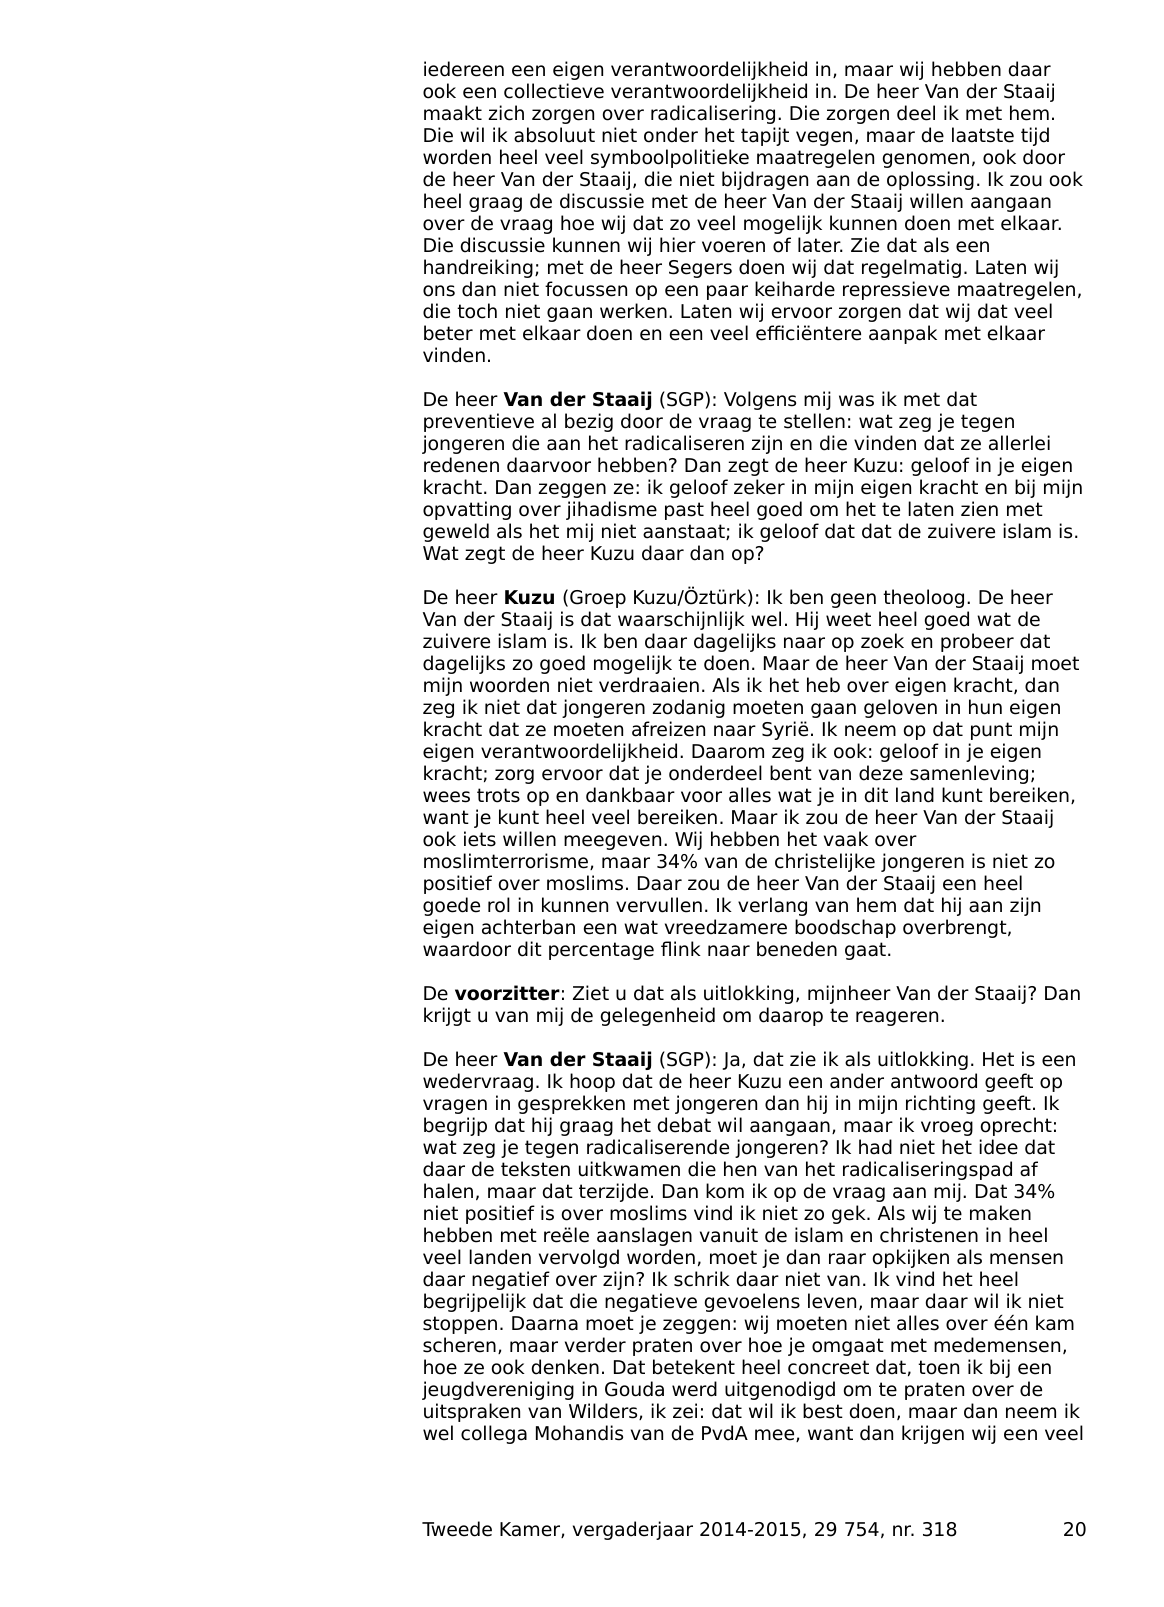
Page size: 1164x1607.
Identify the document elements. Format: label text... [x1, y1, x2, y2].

text iedereen een eigen verantwoordelijkheid in, maar wij hebben daar ook een collectieve verantwoordelijkheid in. De heer Van der Staaij maakt zich zorgen over radicalisering. Die zorgen deel ik met hem. Die wil ik absoluut niet onder het tapijt vegen, maar de laatste tijd worden heel veel symboolpolitieke maatregelen genomen, ook door de heer Van der Staaij, die niet bijdragen aan de oplossing. Ik zou ook heel graag de discussie met de heer Van der Staaij willen aangaan over de vraag hoe wij dat zo veel mogelijk kunnen doen met elkaar. Die discussie kunnen wij hier voeren of later. Zie dat als een handreiking; met de heer Segers doen wij dat regelmatig. Laten wij ons dan niet focussen op een paar keiharde repressieve maatregelen, die toch niet gaan werken. Laten wij ervoor zorgen dat wij dat veel beter met elkaar doen en een veel efficiëntere aanpak met elkaar vinden. [422, 59, 1087, 367]
text De voorzitter: Ziet u dat als uitlokking, mijnheer Van der Staaij? Dan krijgt u van mij de gelegenheid om daarop te reageren. [422, 983, 1087, 1027]
text De heer Van der Staaij (SGP): Volgens mij was ik met dat preventieve al bezig door de vraag te stellen: wat zeg je tegen jongeren die aan het radicaliseren zijn en die vinden dat ze allerlei redenen daarvoor hebben? Dan zegt de heer Kuzu: geloof in je eigen kracht. Dan zeggen ze: ik geloof zeker in mijn eigen kracht en bij mijn opvatting over jihadisme past heel goed om het te laten zien met geweld als het mij niet aanstaat; ik geloof dat dat de zuivere islam is. Wat zegt de heer Kuzu daar dan op? [422, 389, 1087, 565]
text De heer Kuzu (Groep Kuzu/Öztürk): Ik ben geen theoloog. De heer Van der Staaij is dat waarschijnlijk wel. Hij weet heel goed wat de zuivere islam is. Ik ben daar dagelijks naar op zoek en probeer dat dagelijks zo goed mogelijk te doen. Maar de heer Van der Staaij moet mijn woorden niet verdraaien. Als ik het heb over eigen kracht, dan zeg ik niet dat jongeren zodanig moeten gaan geloven in hun eigen kracht dat ze moeten afreizen naar Syrië. Ik neem op dat punt mijn eigen verantwoordelijkheid. Daarom zeg ik ook: geloof in je eigen kracht; zorg ervoor dat je onderdeel bent van deze samenleving; wees trots op en dankbaar voor alles wat je in dit land kunt bereiken, want je kunt heel veel bereiken. Maar ik zou de heer Van der Staaij ook iets willen meegeven. Wij hebben het vaak over moslimterrorisme, maar 34% van de christelijke jongeren is niet zo positief over moslims. Daar zou de heer Van der Staaij een heel goede rol in kunnen vervullen. Ik verlang van hem dat hij aan zijn eigen achterban een wat vreedzamere boodschap overbrengt, waardoor dit percentage flink naar beneden gaat. [422, 587, 1087, 961]
text De heer Van der Staaij (SGP): Ja, dat zie ik als uitlokking. Het is een wedervraag. Ik hoop dat de heer Kuzu een ander antwoord geeft op vragen in gesprekken met jongeren dan hij in mijn richting geeft. Ik begrijp dat hij graag het debat wil aangaan, maar ik vroeg oprecht: wat zeg je tegen radicaliserende jongeren? Ik had niet het idee dat daar de teksten uitkwamen die hen van het radicaliseringspad af halen, maar dat terzijde. Dan kom ik op de vraag aan mij. Dat 34% niet positief is over moslims vind ik niet zo gek. Als wij te maken hebben met reële aanslagen vanuit de islam en christenen in heel veel landen vervolgd worden, moet je dan raar opkijken als mensen daar negatief over zijn? Ik schrik daar niet van. Ik vind het heel begrijpelijk dat die negatieve gevoelens leven, maar daar wil ik niet stoppen. Daarna moet je zeggen: wij moeten niet alles over één kam scheren, maar verder praten over hoe je omgaat met medemensen, hoe ze ook denken. Dat betekent heel concreet dat, toen ik bij een jeugdvereniging in Gouda werd uitgenodigd om te praten over de uitspraken van Wilders, ik zei: dat wil ik best doen, maar dan neem ik wel collega Mohandis van de PvdA mee, want dan krijgen wij een veel [422, 1049, 1087, 1444]
